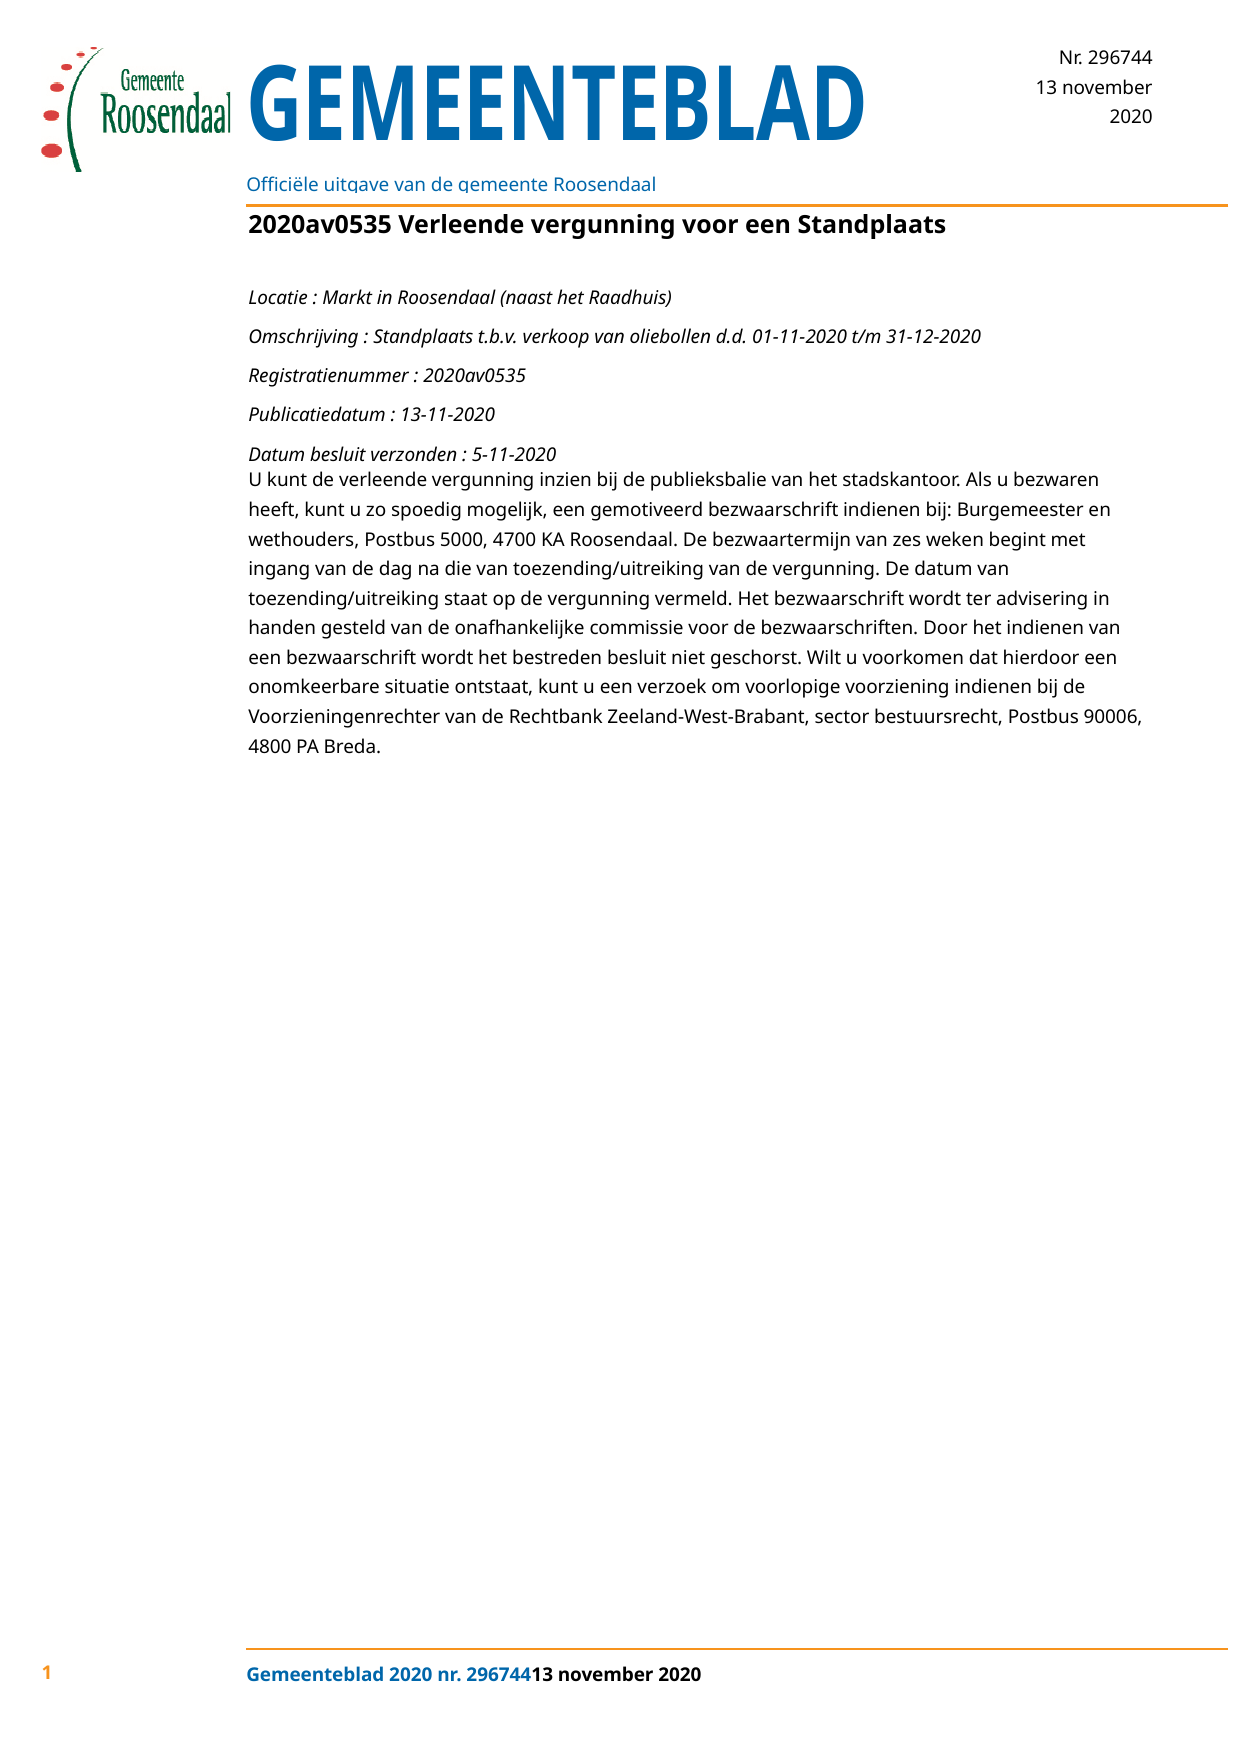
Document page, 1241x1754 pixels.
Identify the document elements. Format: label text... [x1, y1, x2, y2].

text Omschrijving : Standplaats t.b.v. verkoop van oliebollen d.d. 01-11-2020 t/m 31-12-2020 [248, 323, 1152, 349]
text U kunt de verleende vergunning inzien bij de publieksbalie van het stadskantoor. Als u bezwaren heeft, kunt u zo spoedig mogelijk, een gemotiveerd bezwaarschrift indienen bij: Burgemeester en wethouders, Postbus 5000, 4700 KA Roosendaal. De bezwaartermijn van zes weken begint met ingang van de dag na die van toezending/uitreiking van de vergunning. De datum van toezending/uitreiking staat op de vergunning vermeld. Het bezwaarschrift wordt ter advisering in handen gesteld van de onafhankelijke commissie voor de bezwaarschriften. Door het indienen van een bezwaarschrift wordt het bestreden besluit niet geschorst. Wilt u voorkomen dat hierdoor een onomkeerbare situatie ontstaat, kunt u een verzoek om voorlopige voorziening indienen bij de Voorzieningenrechter van de Rechtbank Zeeland-West-Brabant, sector bestuursrecht, Postbus 90006, 4800 PA Breda. [248, 467, 1152, 759]
picture [41, 47, 231, 172]
text Registratienummer : 2020av0535 [248, 362, 1152, 388]
text Locatie : Markt in Roosendaal (naast het Raadhuis) [248, 284, 1152, 309]
text 2020av0535 Verleende vergunning voor een Standplaats [248, 207, 1152, 241]
text Datum besluit verzonden : 5-11-2020 [248, 441, 1152, 467]
text Publicatiedatum : 13-11-2020 [248, 402, 1152, 427]
